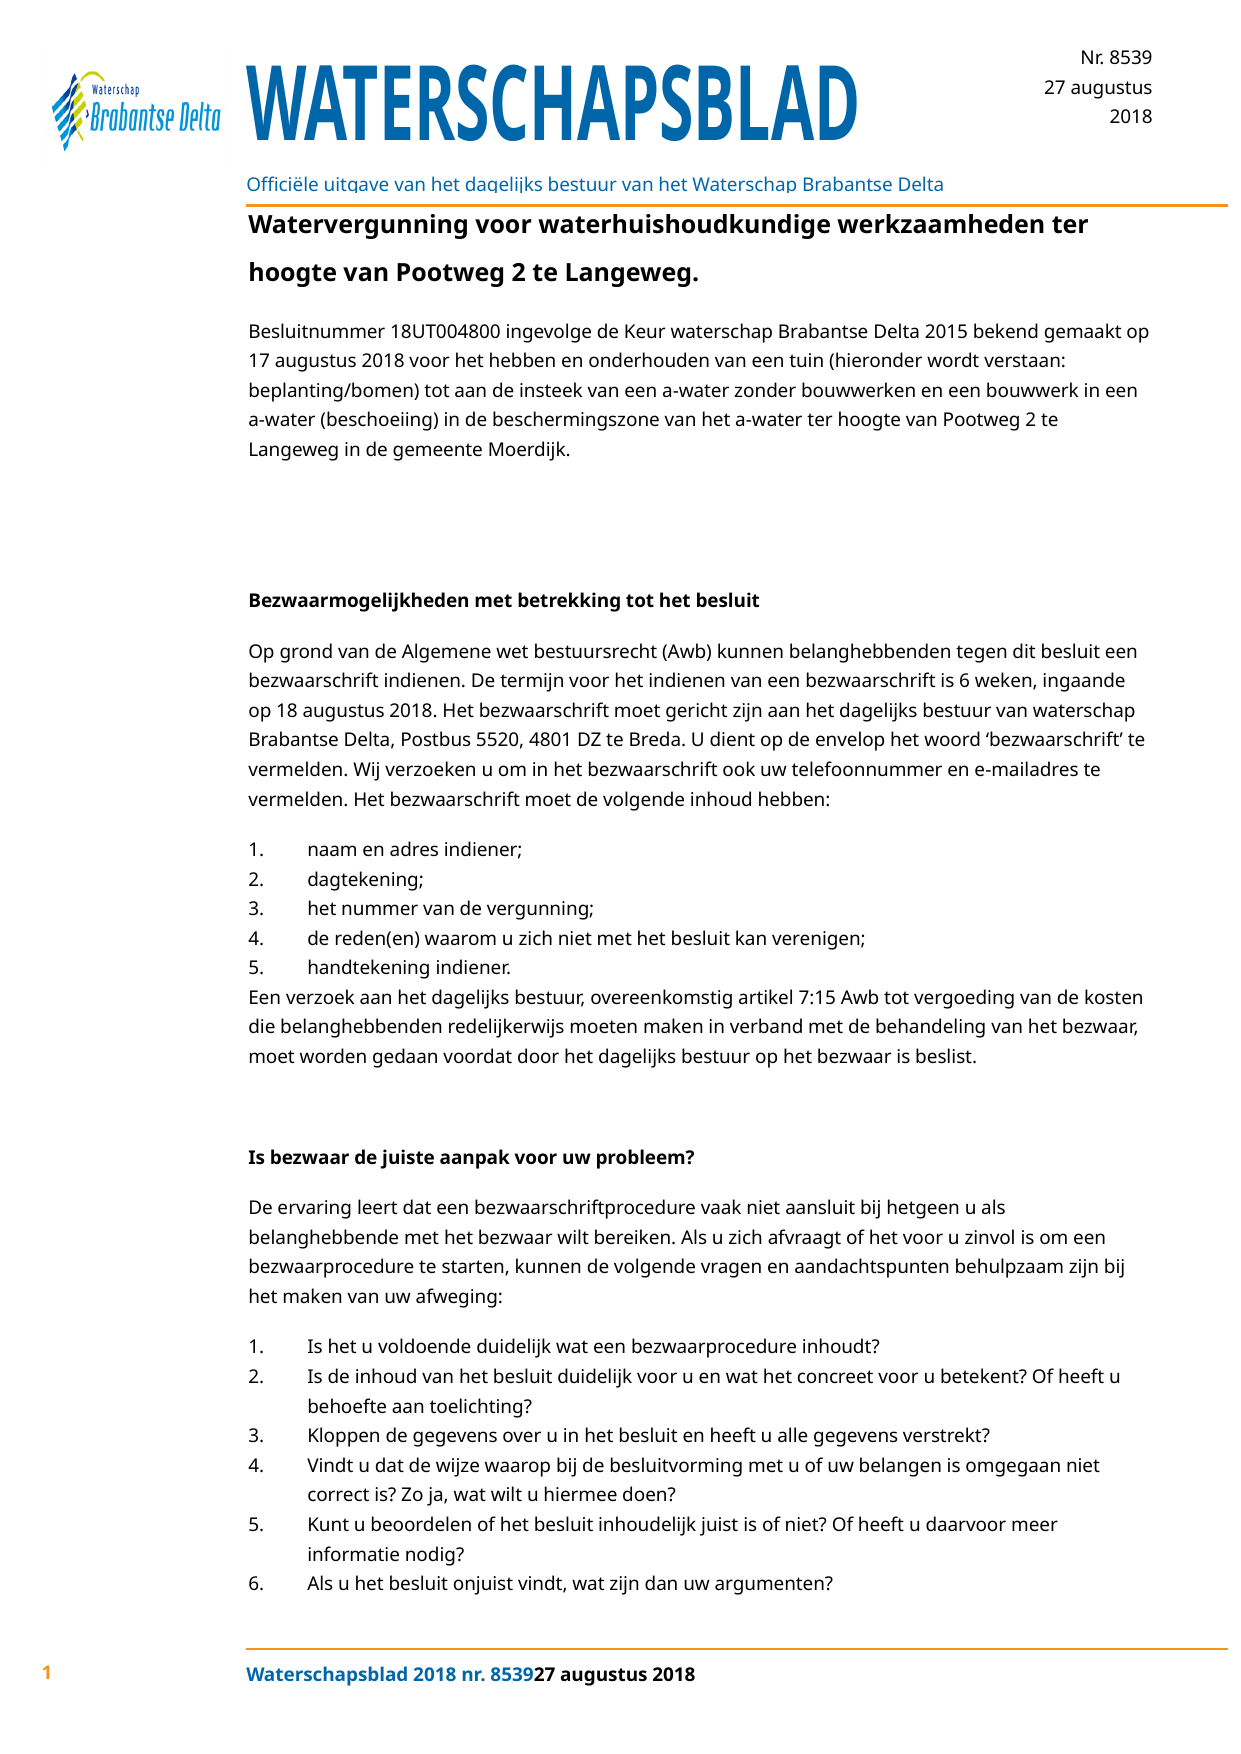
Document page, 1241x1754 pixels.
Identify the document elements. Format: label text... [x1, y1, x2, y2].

text Watervergunning voor waterhuishoudkundige werkzaamheden ter hoogte van Pootweg 2 te Langeweg. [248, 207, 1152, 288]
list Vindt u dat de wijze waarop bij de besluitvorming met u of uw belangen is omgegaan niet correct is? Zo ja, wat wilt u hiermee doen? [248, 1452, 1152, 1507]
list handtekening indiener. [248, 954, 1152, 980]
list Is het u voldoende duidelijk wat een bezwaarprocedure inhoudt? [248, 1334, 1152, 1359]
text Op grond van de Algemene wet bestuursrecht (Awb) kunnen belanghebbenden tegen dit besluit een bezwaarschrift indienen. De termijn voor het indienen van een bezwaarschrift is 6 weken, ingaande op 18 augustus 2018. Het bezwaarschrift moet gericht zijn aan het dagelijks bestuur van waterschap Brabantse Delta, Postbus 5520, 4801 DZ te Breda. U dient op de envelop het woord ‘bezwaarschrift’ te vermelden. Wij verzoeken u om in het bezwaarschrift ook uw telefoonnummer en e‑mailadres te vermelden. Het bezwaarschrift moet de volgende inhoud hebben: [248, 638, 1152, 812]
list dagtekening; [248, 866, 1152, 892]
text Een verzoek aan het dagelijks bestuur, overeenkomstig artikel 7:15 Awb tot vergoeding van de kosten die belanghebbenden redelijkerwijs moeten maken in verband met de behandeling van het bezwaar, moet worden gedaan voordat door het dagelijks bestuur op het bezwaar is beslist. [248, 984, 1152, 1069]
list Is de inhoud van het besluit duidelijk voor u en wat het concreet voor u betekent? Of heeft u behoefte aan toelichting? [248, 1363, 1152, 1419]
list Kunt u beoordelen of het besluit inhoudelijk juist is of niet? Of heeft u daarvoor meer informatie nodig? [248, 1511, 1152, 1567]
list de reden(en) waarom u zich niet met het besluit kan verenigen; [248, 925, 1152, 951]
list Als u het besluit onjuist vindt, wat zijn dan uw argumenten? [248, 1570, 1152, 1596]
text De ervaring leert dat een bezwaarschriftprocedure vaak niet aansluit bij hetgeen u als belanghebbende met het bezwaar wilt bereiken. Als u zich afvraagt of het voor u zinvol is om een bezwaarprocedure te starten, kunnen de volgende vragen en aandachtspunten behulpzaam zijn bij het maken van uw afweging: [248, 1194, 1152, 1309]
list naam en adres indiener; [248, 836, 1152, 862]
text Is bezwaar de juiste aanpak voor uw probleem? [248, 1144, 1152, 1170]
text Bezwaarmogelijkheden met betrekking tot het besluit [248, 587, 1152, 613]
text Besluitnummer 18UT004800 ingevolge de Keur waterschap Brabantse Delta 2015 bekend gemaakt op 17 augustus 2018 voor het hebben en onderhouden van een tuin (hieronder wordt verstaan: beplanting/bomen) tot aan de insteek van een a-water zonder bouwwerken en een bouwwerk in een a-water (beschoeiing) in de beschermingszone van het a-water ter hoogte van Pootweg 2 te Langeweg in de gemeente Moerdijk. [248, 318, 1152, 462]
list Kloppen de gegevens over u in het besluit en heeft u alle gegevens verstrekt? [248, 1422, 1152, 1448]
picture [41, 47, 231, 172]
list het nummer van de vergunning; [248, 895, 1152, 921]
